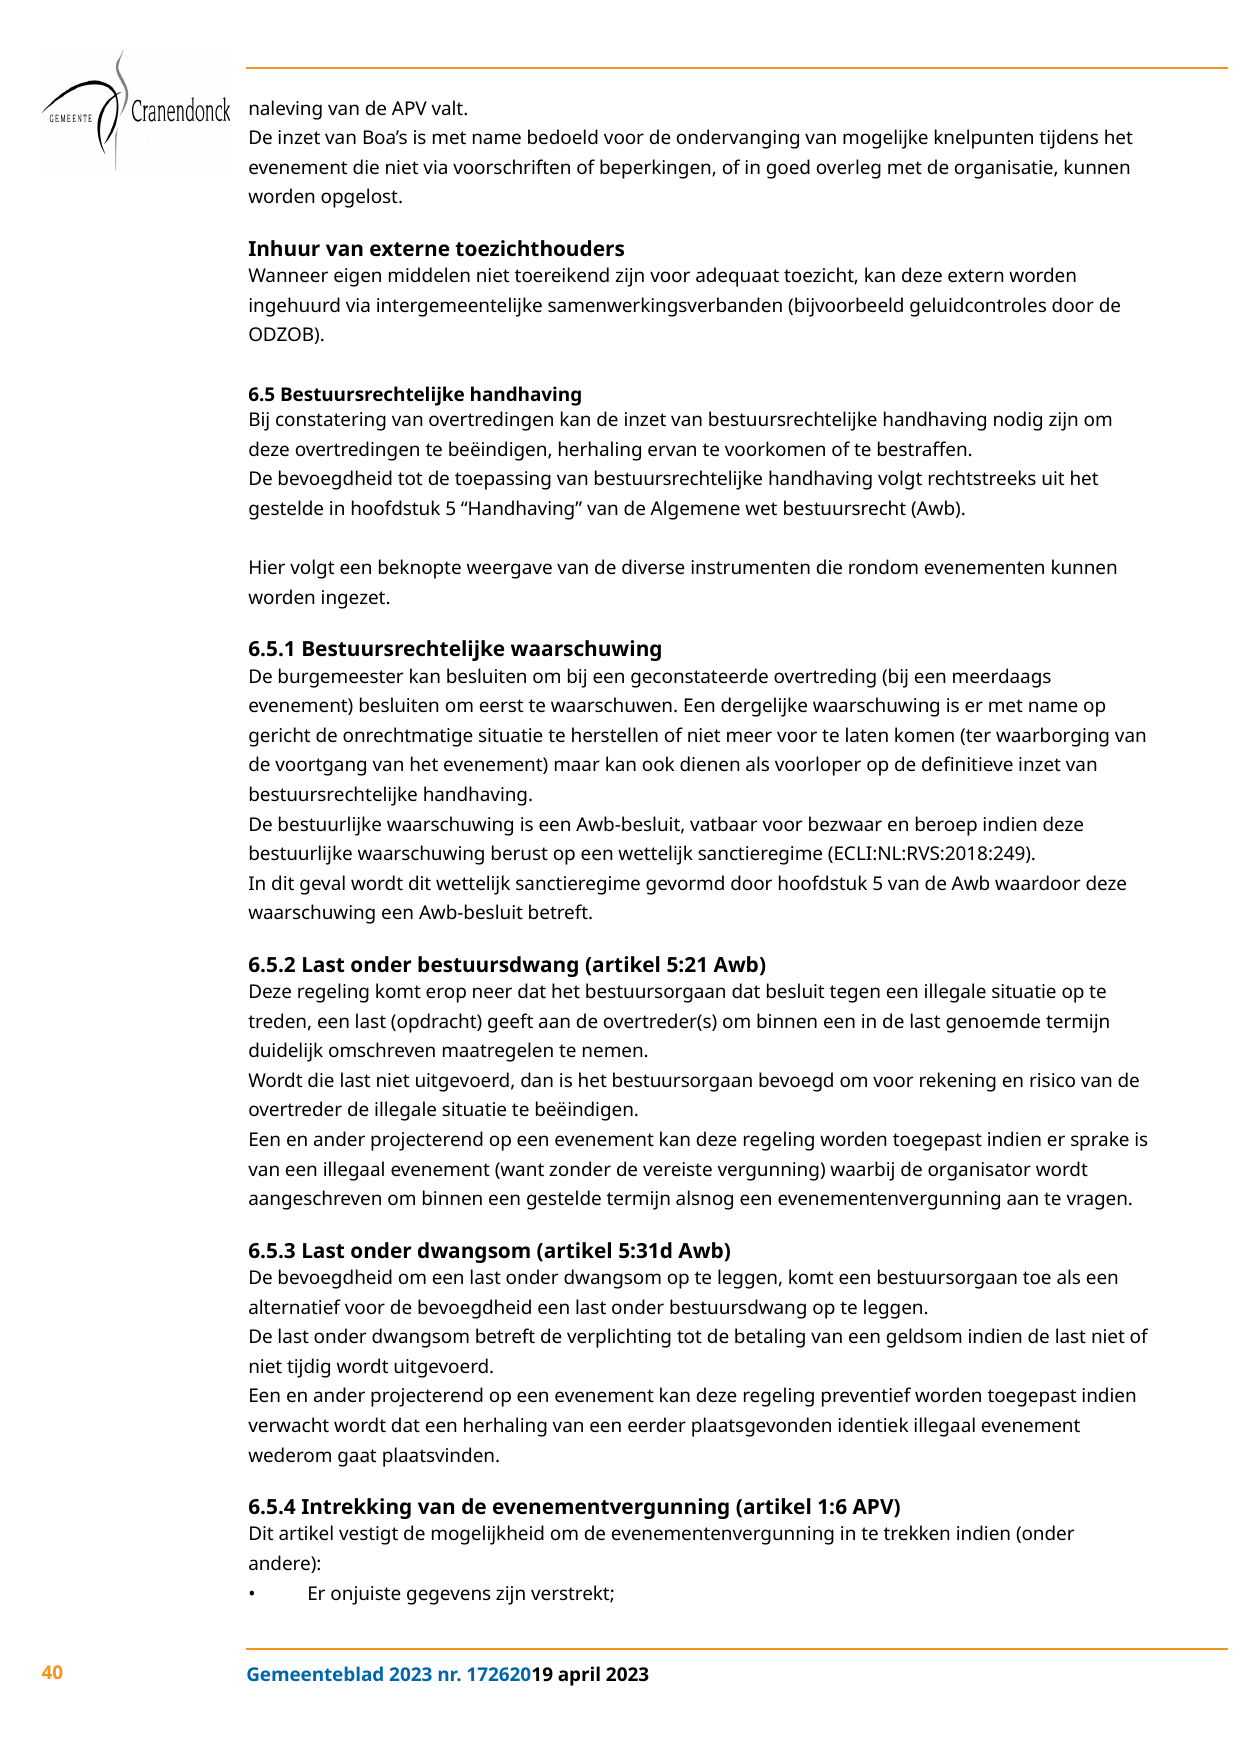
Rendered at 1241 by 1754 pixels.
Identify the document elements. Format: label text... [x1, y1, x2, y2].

text De last onder dwangsom betreft de verplichting tot de betaling van een geldsom indien de last niet of niet tijdig wordt uitgevoerd. [248, 1323, 1152, 1379]
text Wordt die last niet uitgevoerd, dan is het bestuursorgaan bevoegd om voor rekening en risico van de overtreder de illegale situatie te beëindigen. [248, 1067, 1152, 1122]
text Bij constatering van overtredingen kan de inzet van bestuursrechtelijke handhaving nodig zijn om deze overtredingen te beëindigen, herhaling ervan te voorkomen of te bestraffen. [248, 406, 1152, 462]
text Inhuur van externe toezichthouders [248, 234, 1152, 262]
text De bevoegdheid om een last onder dwangsom op te leggen, komt een bestuursorgaan toe als een alternatief voor de bevoegdheid een last onder bestuursdwang op te leggen. [248, 1264, 1152, 1319]
text Deze regeling komt erop neer dat het bestuursorgaan dat besluit tegen een illegale situatie op te treden, een last (opdracht) geeft aan de overtreder(s) om binnen een in de last genoemde termijn duidelijk omschreven maatregelen te nemen. [248, 978, 1152, 1063]
picture [41, 47, 231, 172]
text 6.5.2 Last onder bestuursdwang (artikel 5:21 Awb) [248, 950, 1152, 978]
text Hier volgt een beknopte weergave van de diverse instrumenten die rondom evenementen kunnen worden ingezet. [248, 554, 1152, 610]
text De bevoegdheid tot de toepassing van bestuursrechtelijke handhaving volgt rechtstreeks uit het gestelde in hoofdstuk 5 “Handhaving” van de Algemene wet bestuursrecht (Awb). [248, 466, 1152, 521]
text 6.5.3 Last onder dwangsom (artikel 5:31d Awb) [248, 1236, 1152, 1264]
text Wanneer eigen middelen niet toereikend zijn voor adequaat toezicht, kan deze extern worden ingehuurd via intergemeentelijke samenwerkingsverbanden (bijvoorbeeld geluidcontroles door de ODZOB). [248, 262, 1152, 347]
text 6.5.1 Bestuursrechtelijke waarschuwing [248, 634, 1152, 663]
text In dit geval wordt dit wettelijk sanctieregime gevormd door hoofdstuk 5 van de Awb waardoor deze waarschuwing een Awb-besluit betreft. [248, 870, 1152, 925]
text 6.5.4 Intrekking van de evenementvergunning (artikel 1:6 APV) [248, 1492, 1152, 1521]
text Een en ander projecterend op een evenement kan deze regeling worden toegepast indien er sprake is van een illegaal evenement (want zonder de vereiste vergunning) waarbij de organisator wordt aangeschreven om binnen een gestelde termijn alsnog een evenementenvergunning aan te vragen. [248, 1126, 1152, 1211]
text Een en ander projecterend op een evenement kan deze regeling preventief worden toegepast indien verwacht wordt dat een herhaling van een eerder plaatsgevonden identiek illegaal evenement wederom gaat plaatsvinden. [248, 1383, 1152, 1467]
text De burgemeester kan besluiten om bij een geconstateerde overtreding (bij een meerdaags evenement) besluiten om eerst te waarschuwen. Een dergelijke waarschuwing is er met name op gericht de onrechtmatige situatie te herstellen of niet meer voor te laten komen (ter waarborging van de voortgang van het evenement) maar kan ook dienen als voorloper op de definitieve inzet van bestuursrechtelijke handhaving. [248, 663, 1152, 807]
text De bestuurlijke waarschuwing is een Awb-besluit, vatbaar voor bezwaar en beroep indien deze bestuurlijke waarschuwing berust op een wettelijk sanctieregime (ECLI:NL:RVS:2018:249). [248, 811, 1152, 866]
text De inzet van Boa’s is met name bedoeld voor de ondervanging van mogelijke knelpunten tijdens het evenement die niet via voorschriften of beperkingen, of in goed overleg met de organisatie, kunnen worden opgelost. [248, 124, 1152, 209]
text Dit artikel vestigt de mogelijkheid om de evenementenvergunning in te trekken indien (onder andere): [248, 1521, 1152, 1576]
list Er onjuiste gegevens zijn verstrekt; [248, 1580, 1152, 1606]
text 6.5 Bestuursrechtelijke handhaving [248, 381, 1152, 406]
text naleving van de APV valt. [248, 95, 1152, 121]
